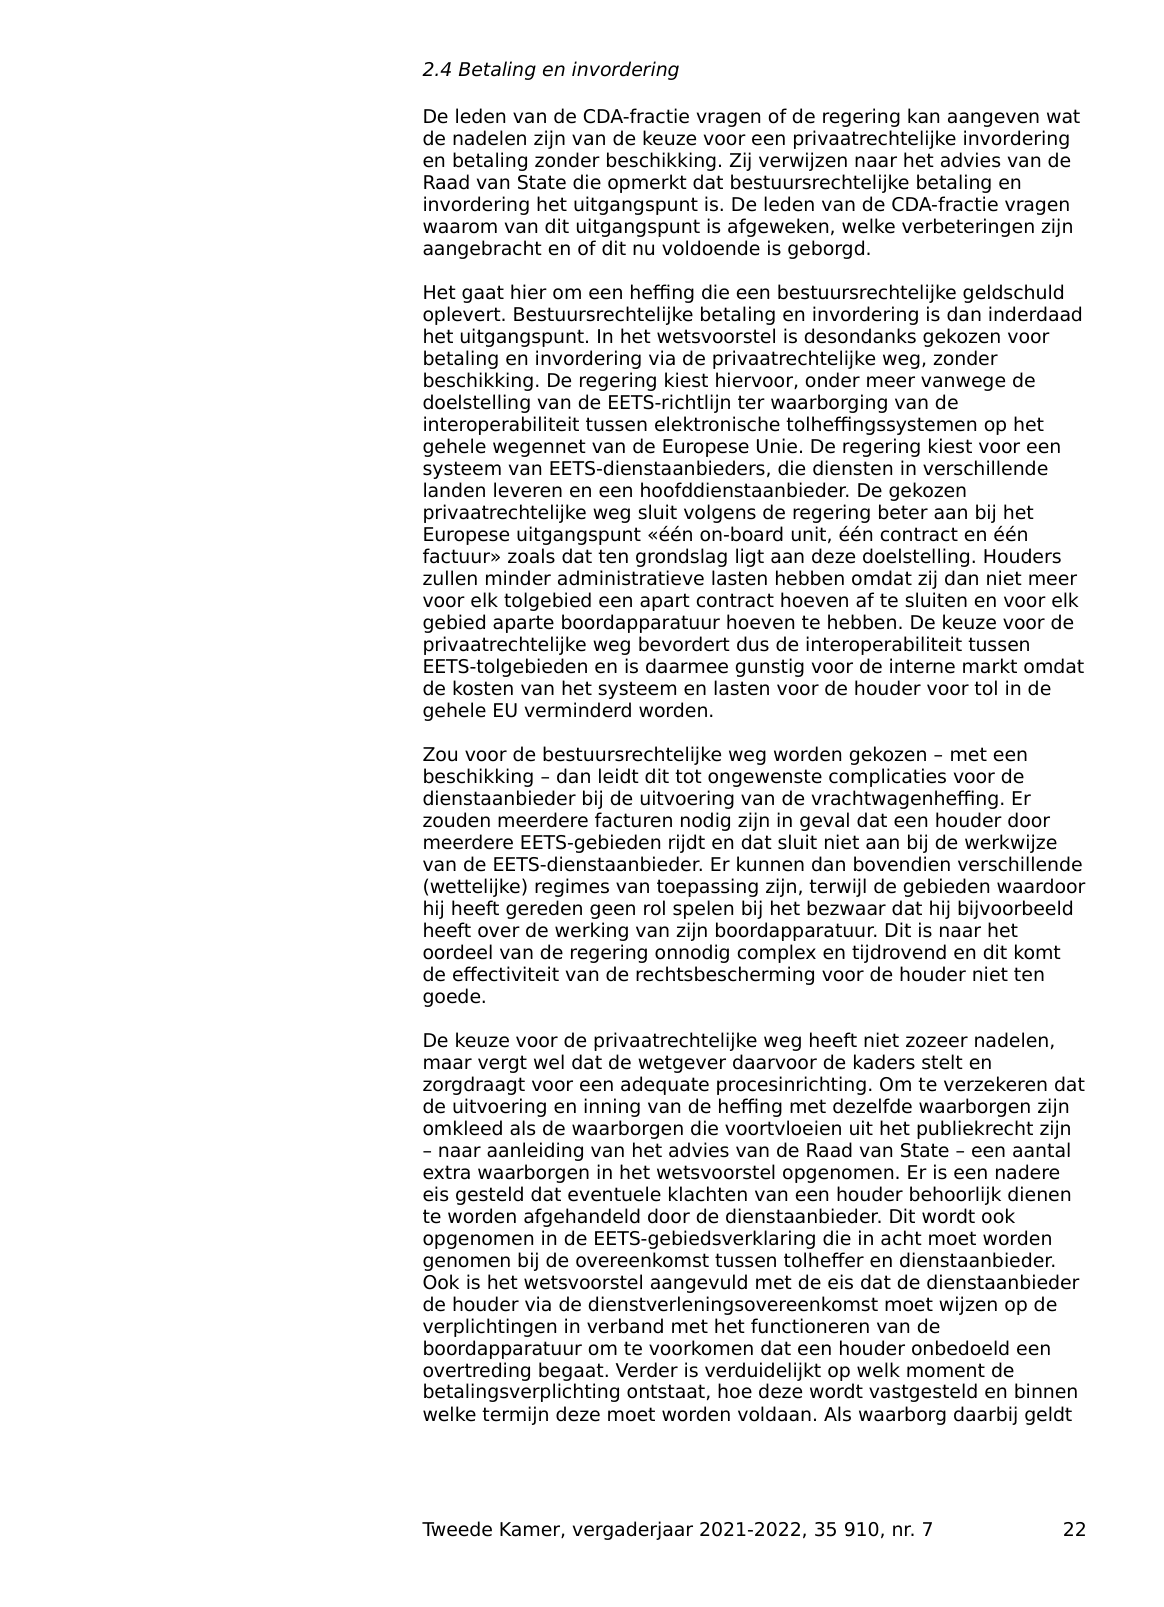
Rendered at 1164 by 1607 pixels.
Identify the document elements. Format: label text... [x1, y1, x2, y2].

subtitle 2.4 Betaling en invordering [422, 59, 1087, 81]
text Zou voor de bestuursrechtelijke weg worden gekozen – met een beschikking – dan leidt dit tot ongewenste complicaties voor de dienstaanbieder bij de uitvoering van de vrachtwagenheffing. Er zouden meerdere facturen nodig zijn in geval dat een houder door meerdere EETS-gebieden rijdt en dat sluit niet aan bij de werkwijze van de EETS-dienstaanbieder. Er kunnen dan bovendien verschillende (wettelijke) regimes van toepassing zijn, terwijl de gebieden waardoor hij heeft gereden geen rol spelen bij het bezwaar dat hij bijvoorbeeld heeft over de werking van zijn boordapparatuur. Dit is naar het oordeel van de regering onnodig complex en tijdrovend en dit komt de effectiviteit van de rechtsbescherming voor de houder niet ten goede. [422, 744, 1087, 1008]
text Het gaat hier om een heffing die een bestuursrechtelijke geldschuld oplevert. Bestuursrechtelijke betaling en invordering is dan inderdaad het uitgangspunt. In het wetsvoorstel is desondanks gekozen voor betaling en invordering via de privaatrechtelijke weg, zonder beschikking. De regering kiest hiervoor, onder meer vanwege de doelstelling van de EETS-richtlijn ter waarborging van de interoperabiliteit tussen elektronische tolheffingssystemen op het gehele wegennet van de Europese Unie. De regering kiest voor een systeem van EETS-dienstaanbieders, die diensten in verschillende landen leveren en een hoofddienstaanbieder. De gekozen privaatrechtelijke weg sluit volgens de regering beter aan bij het Europese uitgangspunt «één on-board unit, één contract en één factuur» zoals dat ten grondslag ligt aan deze doelstelling. Houders zullen minder administratieve lasten hebben omdat zij dan niet meer voor elk tolgebied een apart contract hoeven af te sluiten en voor elk gebied aparte boordapparatuur hoeven te hebben. De keuze voor de privaatrechtelijke weg bevordert dus de interoperabiliteit tussen EETS-tolgebieden en is daarmee gunstig voor de interne markt omdat de kosten van het systeem en lasten voor de houder voor tol in de gehele EU verminderd worden. [422, 282, 1087, 722]
text De keuze voor de privaatrechtelijke weg heeft niet zozeer nadelen, maar vergt wel dat de wetgever daarvoor de kaders stelt en zorgdraagt voor een adequate procesinrichting. Om te verzekeren dat de uitvoering en inning van de heffing met dezelfde waarborgen zijn omkleed als de waarborgen die voortvloeien uit het publiekrecht zijn – naar aanleiding van het advies van de Raad van State – een aantal extra waarborgen in het wetsvoorstel opgenomen. Er is een nadere eis gesteld dat eventuele klachten van een houder behoorlijk dienen te worden afgehandeld door de dienstaanbieder. Dit wordt ook opgenomen in de EETS-gebiedsverklaring die in acht moet worden genomen bij de overeenkomst tussen tolheffer en dienstaanbieder. Ook is het wetsvoorstel aangevuld met de eis dat de dienstaanbieder de houder via de dienstverleningsovereenkomst moet wijzen op de verplichtingen in verband met het functioneren van de boordapparatuur om te voorkomen dat een houder onbedoeld een overtreding begaat. Verder is verduidelijkt op welk moment de betalingsverplichting ontstaat, hoe deze wordt vastgesteld en binnen welke termijn deze moet worden voldaan. Als waarborg daarbij geldt [422, 1030, 1087, 1425]
text De leden van de CDA-fractie vragen of de regering kan aangeven wat de nadelen zijn van de keuze voor een privaatrechtelijke invordering en betaling zonder beschikking. Zij verwijzen naar het advies van de Raad van State die opmerkt dat bestuursrechtelijke betaling en invordering het uitgangspunt is. De leden van de CDA-fractie vragen waarom van dit uitgangspunt is afgeweken, welke verbeteringen zijn aangebracht en of dit nu voldoende is geborgd. [422, 106, 1087, 260]
